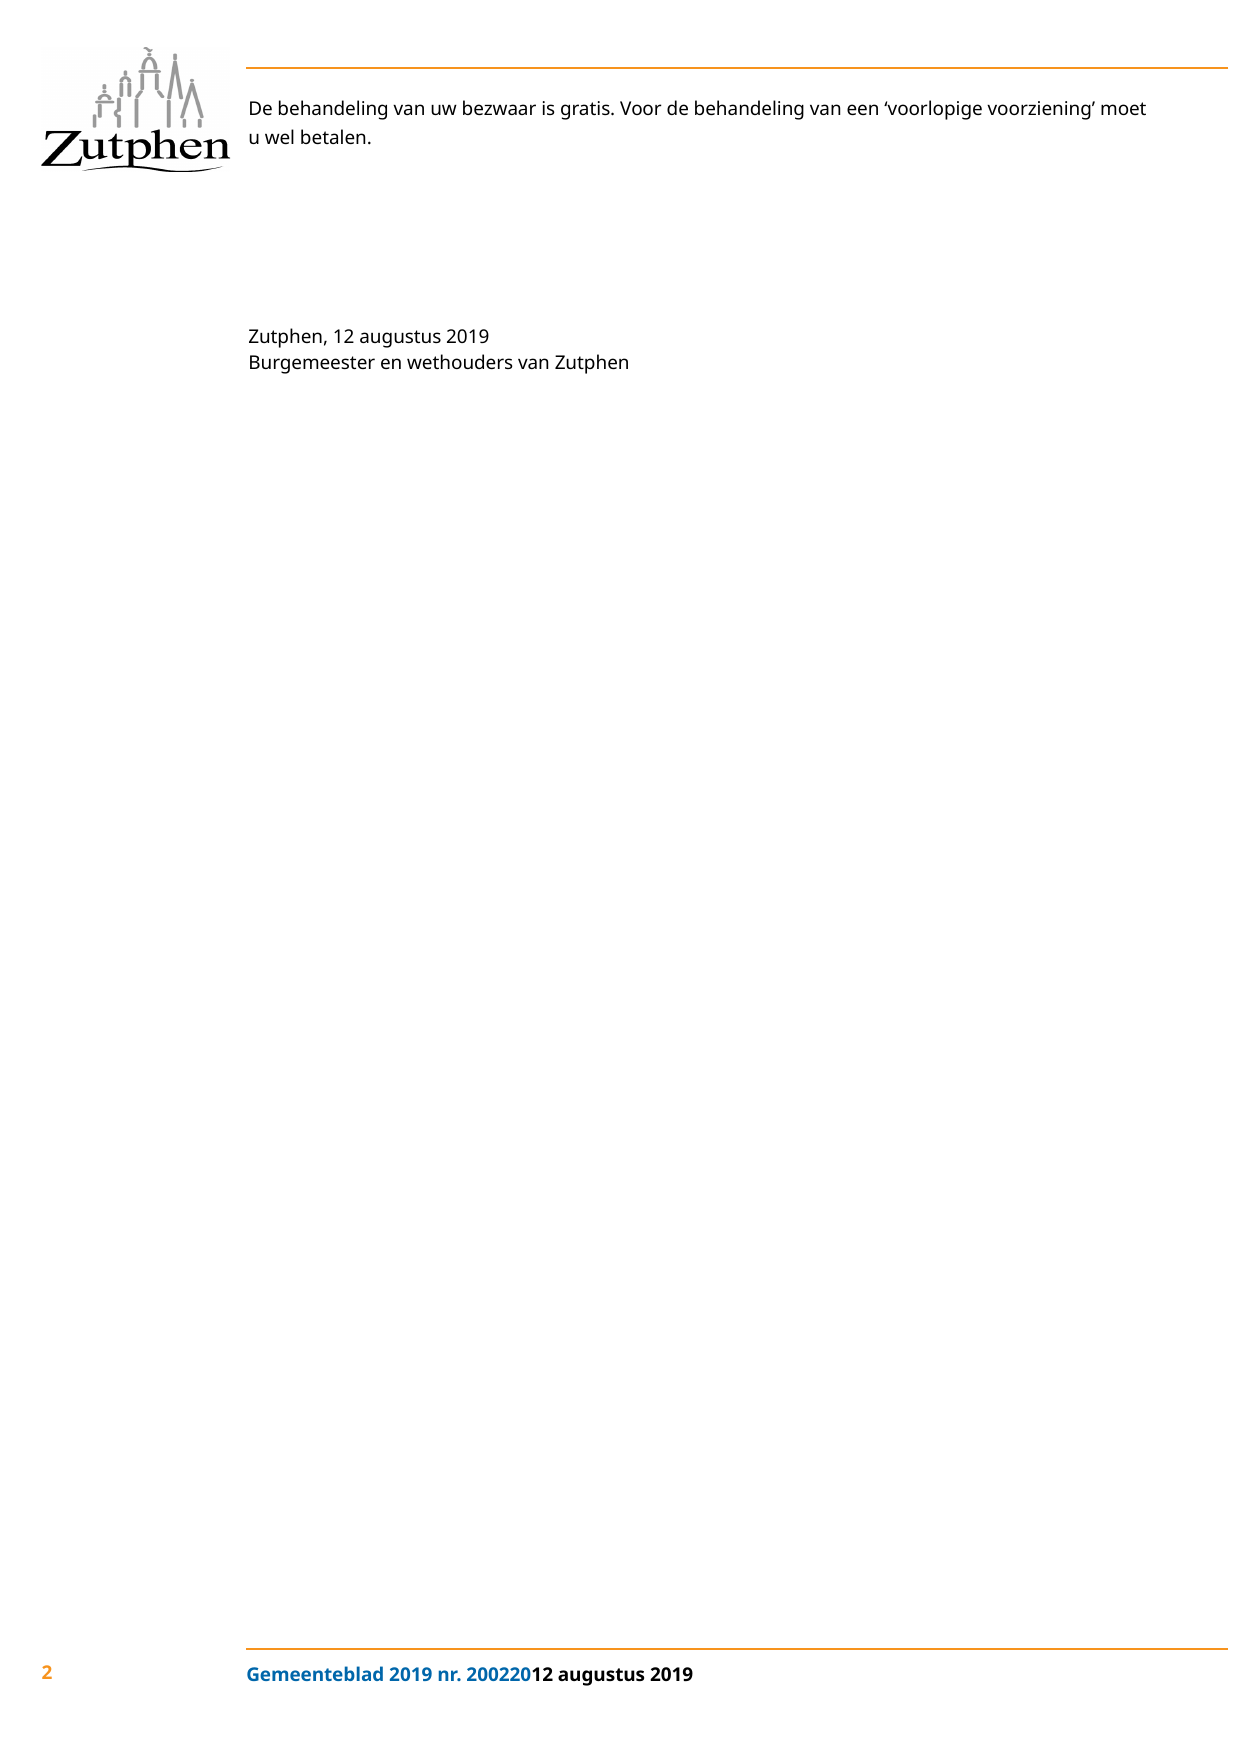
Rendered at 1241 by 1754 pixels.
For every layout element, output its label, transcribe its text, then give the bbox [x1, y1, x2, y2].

text De behandeling van uw bezwaar is gratis. Voor de behandeling van een ‘voorlopige voorziening’ moet u wel betalen. [248, 95, 1152, 150]
picture [41, 47, 231, 172]
text Burgemeester en wethouders van Zutphen [248, 349, 1152, 375]
text Zutphen, 12 augustus 2019 [248, 323, 1152, 349]
